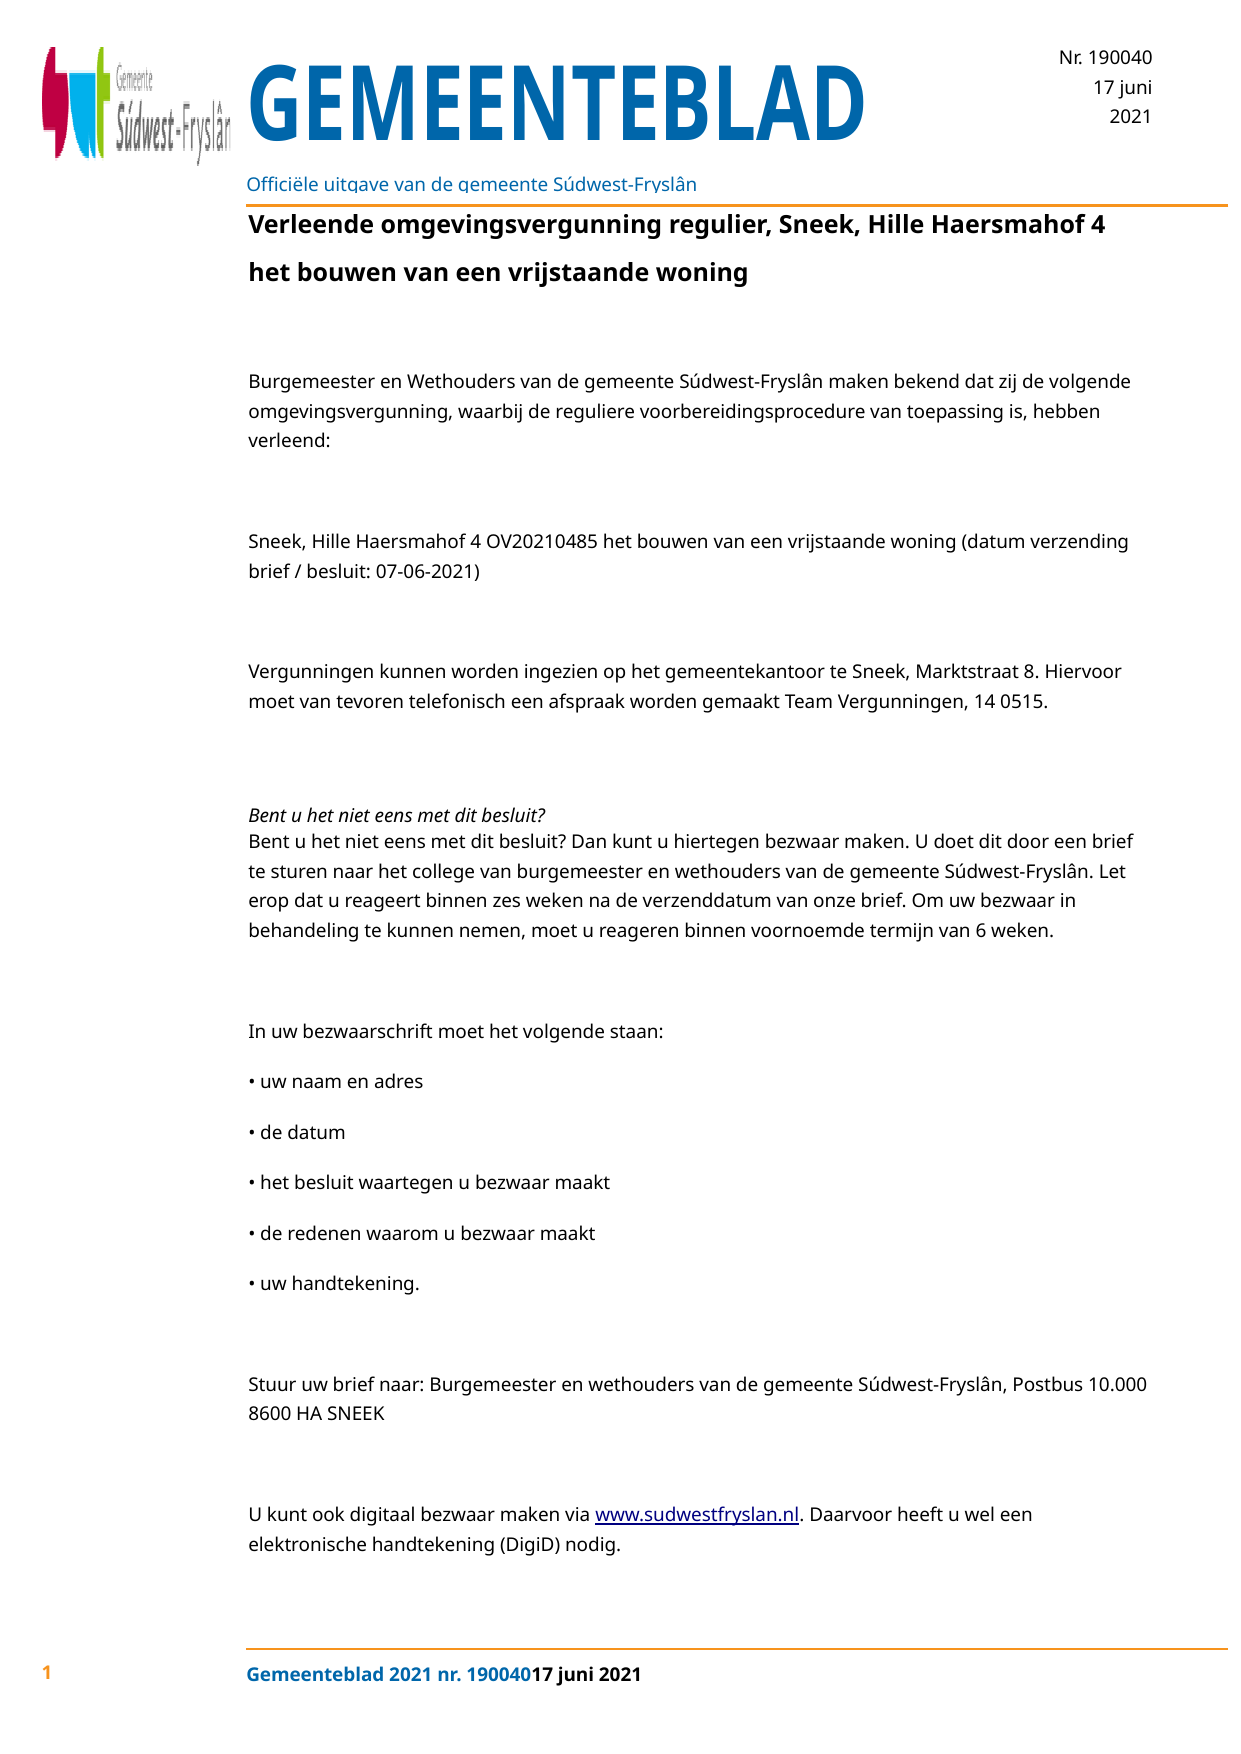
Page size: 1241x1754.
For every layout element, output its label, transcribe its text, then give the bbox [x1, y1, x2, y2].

text • de datum [248, 1119, 1152, 1144]
text Sneek, Hille Haersmahof 4 OV20210485 het bouwen van een vrijstaande woning (datum verzending brief / besluit: 07-06-2021) [248, 528, 1152, 584]
text Bent u het niet eens met dit besluit? [248, 803, 1152, 828]
picture [41, 47, 231, 172]
text Vergunningen kunnen worden ingezien op het gemeentekantoor te Sneek, Marktstraat 8. Hiervoor moet van tevoren telefonisch een afspraak worden gemaakt Team Vergunningen, 14 0515. [248, 659, 1152, 714]
text In uw bezwaarschrift moet het volgende staan: [248, 1018, 1152, 1044]
text • uw handtekening. [248, 1270, 1152, 1296]
text • uw naam en adres [248, 1068, 1152, 1094]
text Bent u het niet eens met dit besluit? Dan kunt u hiertegen bezwaar maken. U doet dit door een brief te sturen naar het college van burgemeester en wethouders van de gemeente Súdwest-Fryslân. Let erop dat u reageert binnen zes weken na de verzenddatum van onze brief. Om uw bezwaar in behandeling te kunnen nemen, moet u reageren binnen voornoemde termijn van 6 weken. [248, 828, 1152, 943]
text U kunt ook digitaal bezwaar maken via www.sudwestfryslan.nl. Daarvoor heeft u wel een elektronische handtekening (DigiD) nodig. [248, 1501, 1152, 1557]
text • de redenen waarom u bezwaar maakt [248, 1220, 1152, 1245]
text Burgemeester en Wethouders van de gemeente Súdwest-Fryslân maken bekend dat zij de volgende omgevingsvergunning, waarbij de reguliere voorbereidingsprocedure van toepassing is, hebben verleend: [248, 368, 1152, 453]
text Stuur uw brief naar: Burgemeester en wethouders van de gemeente Súdwest-Fryslân, Postbus 10.000 8600 HA SNEEK [248, 1371, 1152, 1426]
text Verleende omgevingsvergunning regulier, Sneek, Hille Haersmahof 4 het bouwen van een vrijstaande woning [248, 207, 1152, 288]
text • het besluit waartegen u bezwaar maakt [248, 1169, 1152, 1195]
